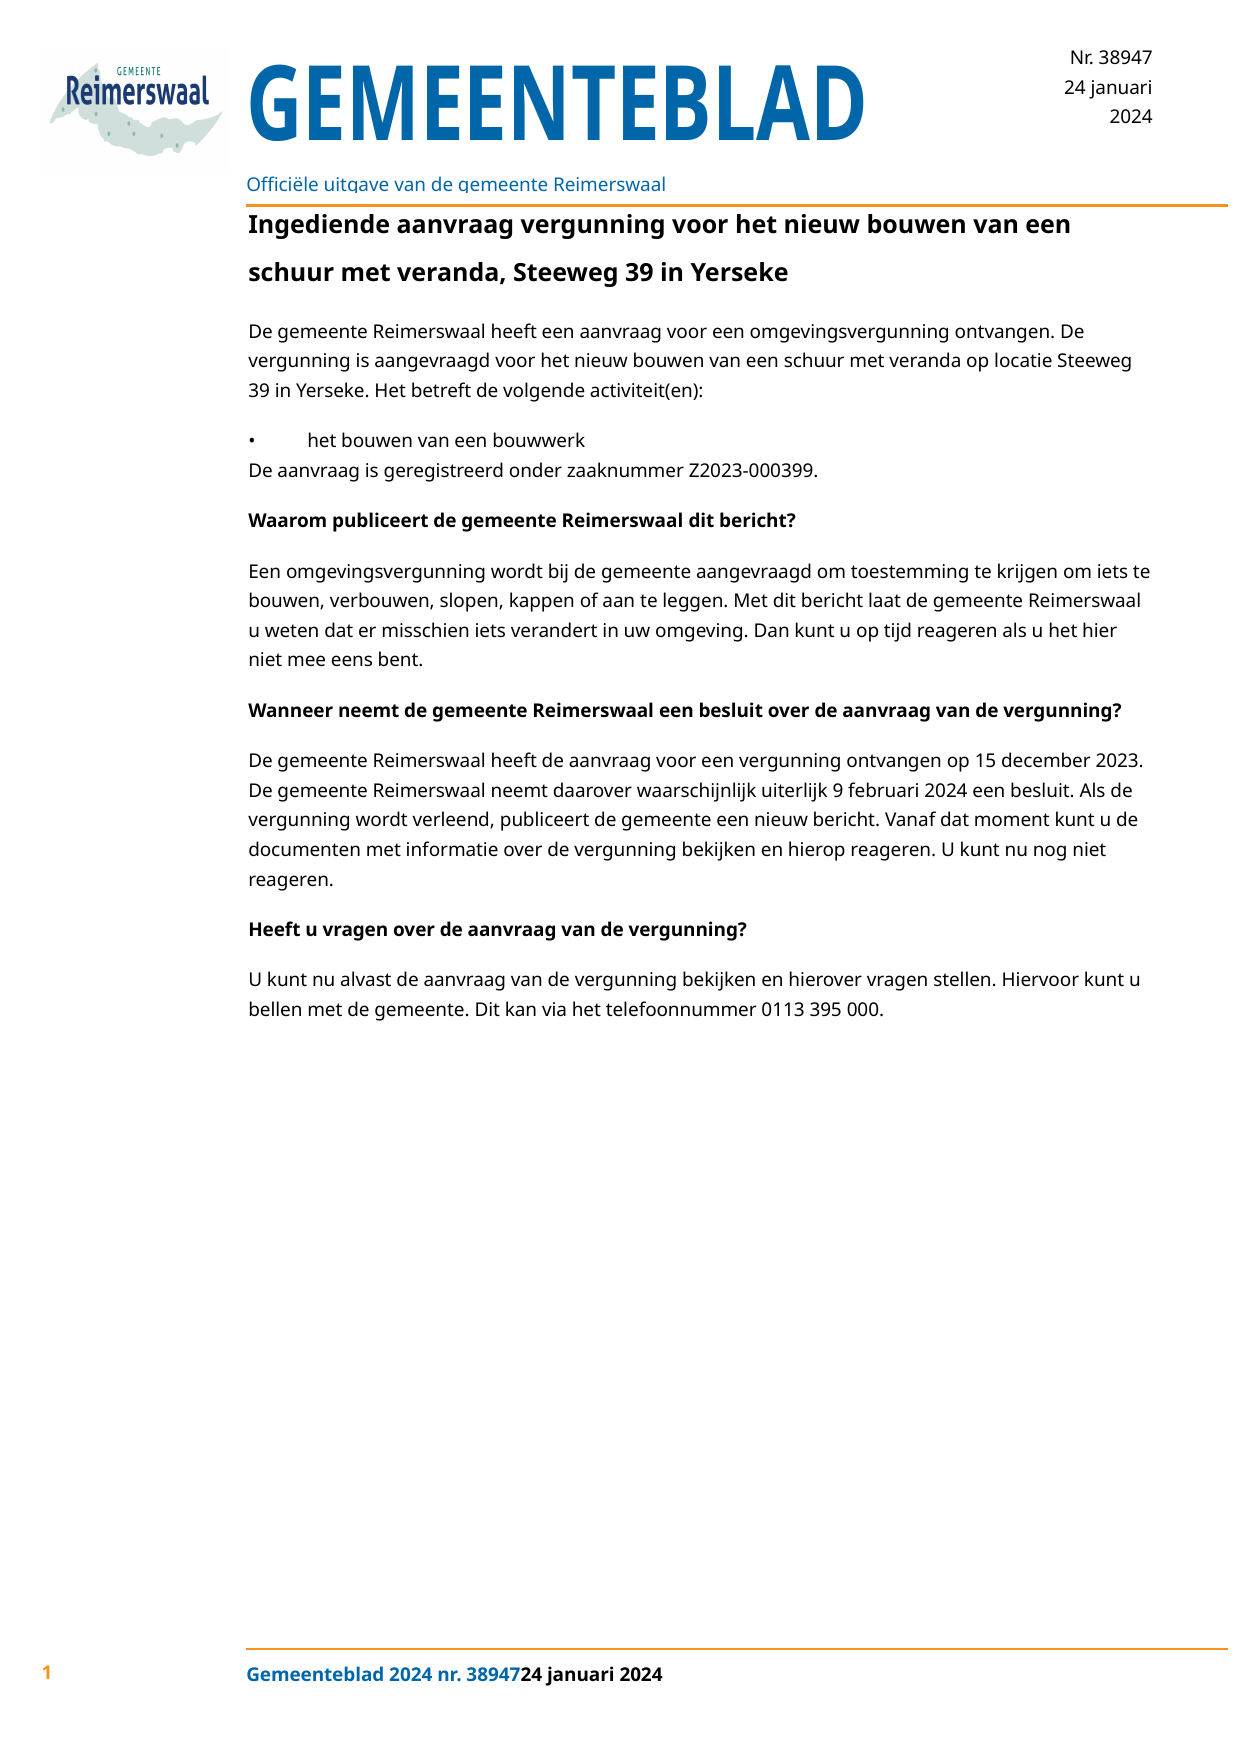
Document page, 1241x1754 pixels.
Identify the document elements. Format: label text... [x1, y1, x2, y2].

text De aanvraag is geregistreerd onder zaaknummer Z2023-000399. [248, 457, 1152, 483]
text Heeft u vragen over de aanvraag van de vergunning? [248, 916, 1152, 942]
text Waarom publiceert de gemeente Reimerswaal dit bericht? [248, 507, 1152, 533]
text Wanneer neemt de gemeente Reimerswaal een besluit over de aanvraag van de vergunning? [248, 697, 1152, 723]
text Een omgevingsvergunning wordt bij de gemeente aangevraagd om toestemming te krijgen om iets te bouwen, verbouwen, slopen, kappen of aan te leggen. Met dit bericht laat de gemeente Reimerswaal u weten dat er misschien iets verandert in uw omgeving. Dan kunt u op tijd reageren als u het hier niet mee eens bent. [248, 558, 1152, 672]
text U kunt nu alvast de aanvraag van de vergunning bekijken en hierover vragen stellen. Hiervoor kunt u bellen met de gemeente. Dit kan via het telefoonnummer 0113 395 000. [248, 967, 1152, 1022]
text Ingediende aanvraag vergunning voor het nieuw bouwen van een schuur met veranda, Steeweg 39 in Yerseke [248, 207, 1152, 288]
text De gemeente Reimerswaal heeft een aanvraag voor een omgevingsvergunning ontvangen. De vergunning is aangevraagd voor het nieuw bouwen van een schuur met veranda op locatie Steeweg 39 in Yerseke. Het betreft de volgende activiteit(en): [248, 318, 1152, 403]
list het bouwen van een bouwwerk [248, 427, 1152, 453]
picture [41, 47, 231, 172]
text De gemeente Reimerswaal heeft de aanvraag voor een vergunning ontvangen op 15 december 2023. De gemeente Reimerswaal neemt daarover waarschijnlijk uiterlijk 9 februari 2024 een besluit. Als de vergunning wordt verleend, publiceert de gemeente een nieuw bericht. Vanaf dat moment kunt u de documenten met informatie over de vergunning bekijken en hierop reageren. U kunt nu nog niet reageren. [248, 747, 1152, 892]
